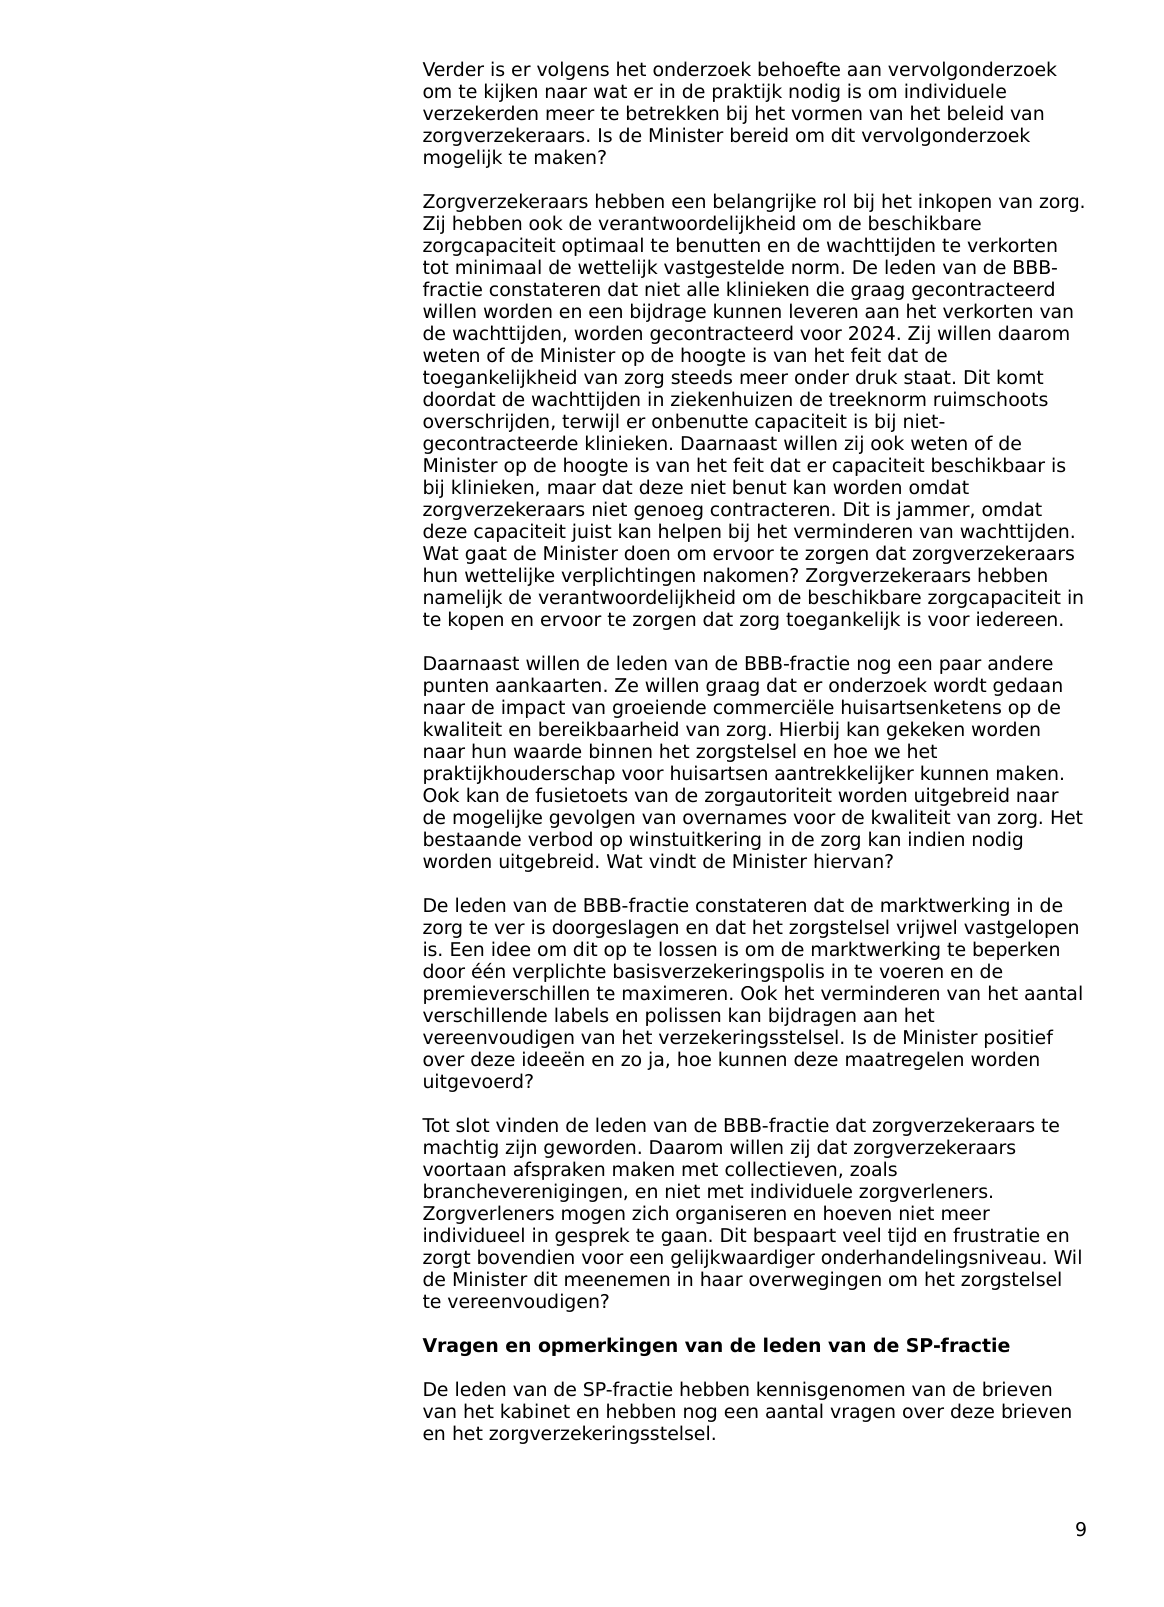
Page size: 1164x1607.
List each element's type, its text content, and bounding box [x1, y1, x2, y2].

text De leden van de SP-fractie hebben kennisgenomen van de brieven van het kabinet en hebben nog een aantal vragen over deze brieven en het zorgverzekeringsstelsel. [422, 1379, 1087, 1445]
text Zorgverzekeraars hebben een belangrijke rol bij het inkopen van zorg. Zij hebben ook de verantwoordelijkheid om de beschikbare zorgcapaciteit optimaal te benutten en de wachttijden te verkorten tot minimaal de wettelijk vastgestelde norm. De leden van de BBB-fractie constateren dat niet alle klinieken die graag gecontracteerd willen worden en een bijdrage kunnen leveren aan het verkorten van de wachttijden, worden gecontracteerd voor 2024. Zij willen daarom weten of de Minister op de hoogte is van het feit dat de toegankelijkheid van zorg steeds meer onder druk staat. Dit komt doordat de wachttijden in ziekenhuizen de treeknorm ruimschoots overschrijden, terwijl er onbenutte capaciteit is bij niet-gecontracteerde klinieken. Daarnaast willen zij ook weten of de Minister op de hoogte is van het feit dat er capaciteit beschikbaar is bij klinieken, maar dat deze niet benut kan worden omdat zorgverzekeraars niet genoeg contracteren. Dit is jammer, omdat deze capaciteit juist kan helpen bij het verminderen van wachttijden. Wat gaat de Minister doen om ervoor te zorgen dat zorgverzekeraars hun wettelijke verplichtingen nakomen? Zorgverzekeraars hebben namelijk de verantwoordelijkheid om de beschikbare zorgcapaciteit in te kopen en ervoor te zorgen dat zorg toegankelijk is voor iedereen. [422, 191, 1087, 631]
text Daarnaast willen de leden van de BBB-fractie nog een paar andere punten aankaarten. Ze willen graag dat er onderzoek wordt gedaan naar de impact van groeiende commerciële huisartsenketens op de kwaliteit en bereikbaarheid van zorg. Hierbij kan gekeken worden naar hun waarde binnen het zorgstelsel en hoe we het praktijkhouderschap voor huisartsen aantrekkelijker kunnen maken. Ook kan de fusietoets van de zorgautoriteit worden uitgebreid naar de mogelijke gevolgen van overnames voor de kwaliteit van zorg. Het bestaande verbod op winstuitkering in de zorg kan indien nodig worden uitgebreid. Wat vindt de Minister hiervan? [422, 653, 1087, 873]
text Verder is er volgens het onderzoek behoefte aan vervolgonderzoek om te kijken naar wat er in de praktijk nodig is om individuele verzekerden meer te betrekken bij het vormen van het beleid van zorgverzekeraars. Is de Minister bereid om dit vervolgonderzoek mogelijk te maken? [422, 59, 1087, 169]
text De leden van de BBB-fractie constateren dat de marktwerking in de zorg te ver is doorgeslagen en dat het zorgstelsel vrijwel vastgelopen is. Een idee om dit op te lossen is om de marktwerking te beperken door één verplichte basisverzekeringspolis in te voeren en de premieverschillen te maximeren. Ook het verminderen van het aantal verschillende labels en polissen kan bijdragen aan het vereenvoudigen van het verzekeringsstelsel. Is de Minister positief over deze ideeën en zo ja, hoe kunnen deze maatregelen worden uitgevoerd? [422, 895, 1087, 1093]
subtitle Vragen en opmerkingen van de leden van de SP-fractie [422, 1335, 1087, 1357]
text Tot slot vinden de leden van de BBB-fractie dat zorgverzekeraars te machtig zijn geworden. Daarom willen zij dat zorgverzekeraars voortaan afspraken maken met collectieven, zoals brancheverenigingen, en niet met individuele zorgverleners. Zorgverleners mogen zich organiseren en hoeven niet meer individueel in gesprek te gaan. Dit bespaart veel tijd en frustratie en zorgt bovendien voor een gelijkwaardiger onderhandelingsniveau. Wil de Minister dit meenemen in haar overwegingen om het zorgstelsel te vereenvoudigen? [422, 1115, 1087, 1313]
